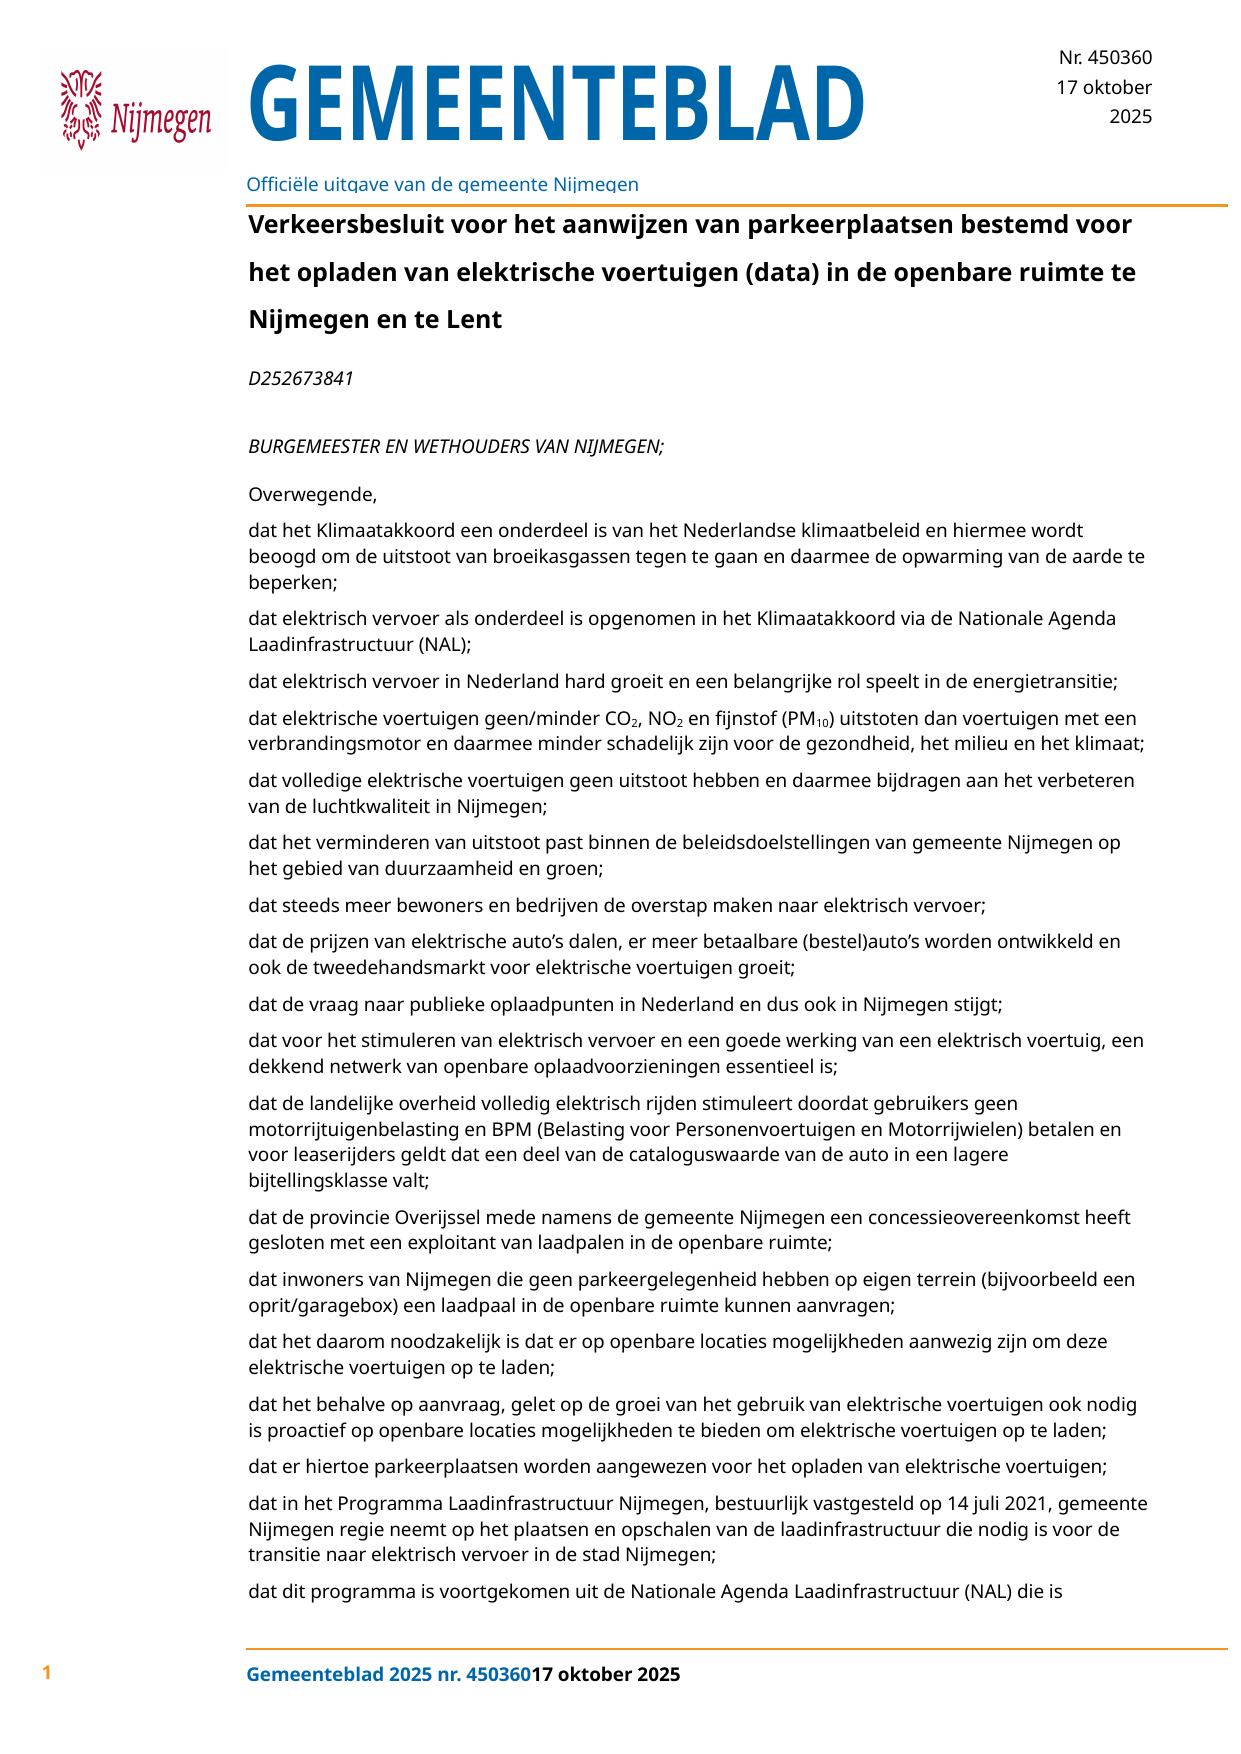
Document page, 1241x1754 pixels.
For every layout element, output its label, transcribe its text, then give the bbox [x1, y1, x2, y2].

text dat de prijzen van elektrische auto’s dalen, er meer betaalbare (bestel)auto’s worden ontwikkeld en ook de tweedehandsmarkt voor elektrische voertuigen groeit; [248, 928, 1152, 980]
text dat dit programma is voortgekomen uit de Nationale Agenda Laadinfrastructuur (NAL) die is [248, 1578, 1152, 1604]
text dat steeds meer bewoners en bedrijven de overstap maken naar elektrisch vervoer; [248, 892, 1152, 918]
text dat elektrische voertuigen geen/minder CO2, NO2 en fijnstof (PM10) uitstoten dan voertuigen met een verbrandingsmotor en daarmee minder schadelijk zijn voor de gezondheid, het milieu en het klimaat; [248, 705, 1152, 756]
text dat volledige elektrische voertuigen geen uitstoot hebben en daarmee bijdragen aan het verbeteren van de luchtkwaliteit in Nijmegen; [248, 767, 1152, 818]
text dat de vraag naar publieke oplaadpunten in Nederland en dus ook in Nijmegen stijgt; [248, 991, 1152, 1017]
text dat het Klimaatakkoord een onderdeel is van het Nederlandse klimaatbeleid en hiermee wordt beoogd om de uitstoot van broeikasgassen tegen te gaan en daarmee de opwarming van de aarde te beperken; [248, 517, 1152, 595]
text dat voor het stimuleren van elektrisch vervoer en een goede werking van een elektrisch voertuig, een dekkend netwerk van openbare oplaadvoorzieningen essentieel is; [248, 1028, 1152, 1079]
text D252673841 [248, 366, 1152, 391]
text dat in het Programma Laadinfrastructuur Nijmegen, bestuurlijk vastgesteld op 14 juli 2021, gemeente Nijmegen regie neemt op het plaatsen en opschalen van de laadinfrastructuur die nodig is voor de transitie naar elektrisch vervoer in de stad Nijmegen; [248, 1490, 1152, 1567]
text dat het verminderen van uitstoot past binnen de beleidsdoelstellingen van gemeente Nijmegen op het gebied van duurzaamheid en groen; [248, 829, 1152, 881]
text dat de landelijke overheid volledig elektrisch rijden stimuleert doordat gebruikers geen motorrijtuigenbelasting en BPM (Belasting voor Personenvoertuigen en Motorrijwielen) betalen en voor leaserijders geldt dat een deel van de cataloguswaarde van de auto in een lagere bijtellingsklasse valt; [248, 1090, 1152, 1193]
text dat elektrisch vervoer in Nederland hard groeit en een belangrijke rol speelt in de energietransitie; [248, 668, 1152, 694]
text dat elektrisch vervoer als onderdeel is opgenomen in het Klimaatakkoord via de Nationale Agenda Laadinfrastructuur (NAL); [248, 606, 1152, 657]
text dat de provincie Overijssel mede namens de gemeente Nijmegen een concessieovereenkomst heeft gesloten met een exploitant van laadpalen in de openbare ruimte; [248, 1204, 1152, 1255]
text BURGEMEESTER EN WETHOUDERS VAN NIJMEGEN; [248, 433, 1152, 459]
text dat het behalve op aanvraag, gelet op de groei van het gebruik van elektrische voertuigen ook nodig is proactief op openbare locaties mogelijkheden te bieden om elektrische voertuigen op te laden; [248, 1391, 1152, 1442]
text Overwegende, [248, 481, 1152, 507]
text dat er hiertoe parkeerplaatsen worden aangewezen voor het opladen van elektrische voertuigen; [248, 1453, 1152, 1479]
text dat inwoners van Nijmegen die geen parkeergelegenheid hebben op eigen terrein (bijvoorbeeld een oprit/garagebox) een laadpaal in de openbare ruimte kunnen aanvragen; [248, 1266, 1152, 1318]
text dat het daarom noodzakelijk is dat er op openbare locaties mogelijkheden aanwezig zijn om deze elektrische voertuigen op te laden; [248, 1329, 1152, 1380]
text Verkeersbesluit voor het aanwijzen van parkeerplaatsen bestemd voor het opladen van elektrische voertuigen (data) in de openbare ruimte te Nijmegen en te Lent [248, 207, 1152, 336]
picture [41, 47, 231, 172]
